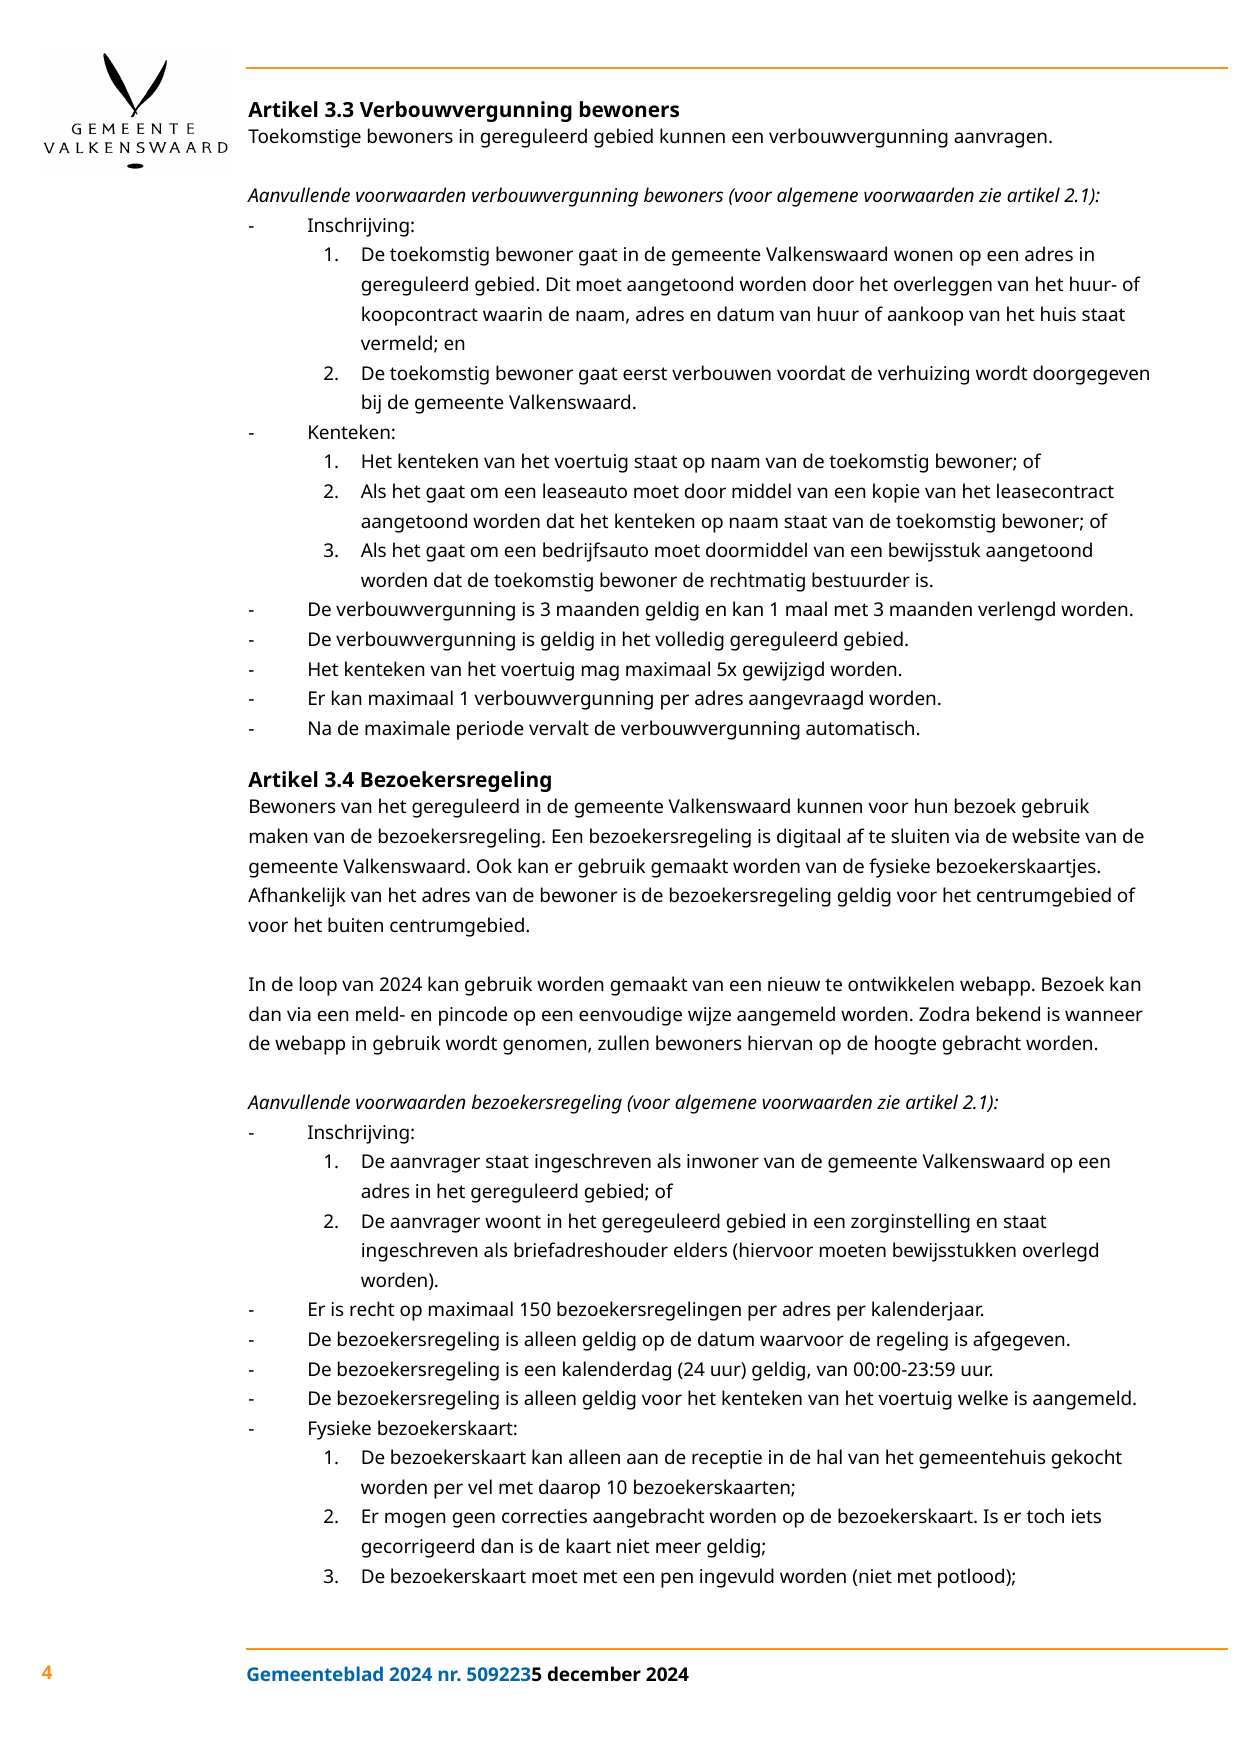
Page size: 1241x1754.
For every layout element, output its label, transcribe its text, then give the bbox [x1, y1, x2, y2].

list De toekomstig bewoner gaat eerst verbouwen voordat de verhuizing wordt doorgegeven bij de gemeente Valkenswaard. [323, 360, 1152, 415]
list De bezoekersregeling is alleen geldig op de datum waarvoor de regeling is afgegeven. [248, 1326, 1152, 1352]
list Na de maximale periode vervalt de verbouwvergunning automatisch. [248, 715, 1152, 741]
list De aanvrager staat ingeschreven als inwoner van de gemeente Valkenswaard op een adres in het gereguleerd gebied; of [323, 1149, 1152, 1204]
list De verbouwvergunning is 3 maanden geldig en kan 1 maal met 3 maanden verlengd worden. [248, 597, 1152, 622]
text Bewoners van het gereguleerd in de gemeente Valkenswaard kunnen voor hun bezoek gebruik maken van de bezoekersregeling. Een bezoekersregeling is digitaal af te sluiten via de website van de gemeente Valkenswaard. Ook kan er gebruik gemaakt worden van de fysieke bezoekerskaartjes. [248, 794, 1152, 879]
list De bezoekerskaart kan alleen aan de receptie in de hal van het gemeentehuis gekocht worden per vel met daarop 10 bezoekerskaarten; [323, 1444, 1152, 1500]
list De aanvrager woont in het geregeuleerd gebied in een zorginstelling en staat ingeschreven als briefadreshouder elders (hiervoor moeten bewijsstukken overlegd worden). [323, 1208, 1152, 1293]
text Aanvullende voorwaarden verbouwvergunning bewoners (voor algemene voorwaarden zie artikel 2.1): [248, 182, 1152, 208]
list Fysieke bezoekerskaart: [248, 1415, 1152, 1441]
list De bezoekersregeling is een kalenderdag (24 uur) geldig, van 00:00-23:59 uur. [248, 1356, 1152, 1382]
list Inschrijving: [248, 1119, 1152, 1145]
list Er is recht op maximaal 150 bezoekersregelingen per adres per kalenderjaar. [248, 1297, 1152, 1322]
text Aanvullende voorwaarden bezoekersregeling (voor algemene voorwaarden zie artikel 2.1): [248, 1089, 1152, 1115]
text Artikel 3.3 Verbouwvergunning bewoners [248, 95, 1152, 123]
list Kenteken: [248, 419, 1152, 445]
list De bezoekersregeling is alleen geldig voor het kenteken van het voertuig welke is aangemeld. [248, 1385, 1152, 1411]
text Toekomstige bewoners in gereguleerd gebied kunnen een verbouwvergunning aanvragen. [248, 123, 1152, 149]
list Het kenteken van het voertuig staat op naam van de toekomstig bewoner; of [323, 449, 1152, 474]
list Als het gaat om een leaseauto moet door middel van een kopie van het leasecontract aangetoond worden dat het kenteken op naam staat van de toekomstig bewoner; of [323, 478, 1152, 533]
list De bezoekerskaart moet met een pen ingevuld worden (niet met potlood); [323, 1563, 1152, 1589]
list Als het gaat om een bedrijfsauto moet doormiddel van een bewijsstuk aangetoond worden dat de toekomstig bewoner de rechtmatig bestuurder is. [323, 537, 1152, 593]
text Afhankelijk van het adres van de bewoner is de bezoekersregeling geldig voor het centrumgebied of voor het buiten centrumgebied. [248, 882, 1152, 938]
list De verbouwvergunning is geldig in het volledig gereguleerd gebied. [248, 626, 1152, 652]
list De toekomstig bewoner gaat in de gemeente Valkenswaard wonen op een adres in gereguleerd gebied. Dit moet aangetoond worden door het overleggen van het huur- of koopcontract waarin de naam, adres en datum van huur of aankoop van het huis staat vermeld; en [323, 242, 1152, 356]
list Inschrijving: [248, 212, 1152, 238]
picture [41, 47, 231, 172]
text Artikel 3.4 Bezoekersregeling [248, 765, 1152, 794]
list Er mogen geen correcties aangebracht worden op de bezoekerskaart. Is er toch iets gecorrigeerd dan is de kaart niet meer geldig; [323, 1504, 1152, 1559]
list Er kan maximaal 1 verbouwvergunning per adres aangevraagd worden. [248, 685, 1152, 711]
list Het kenteken van het voertuig mag maximaal 5x gewijzigd worden. [248, 656, 1152, 681]
text In de loop van 2024 kan gebruik worden gemaakt van een nieuw te ontwikkelen webapp. Bezoek kan dan via een meld- en pincode op een eenvoudige wijze aangemeld worden. Zodra bekend is wanneer de webapp in gebruik wordt genomen, zullen bewoners hiervan op de hoogte gebracht worden. [248, 971, 1152, 1056]
